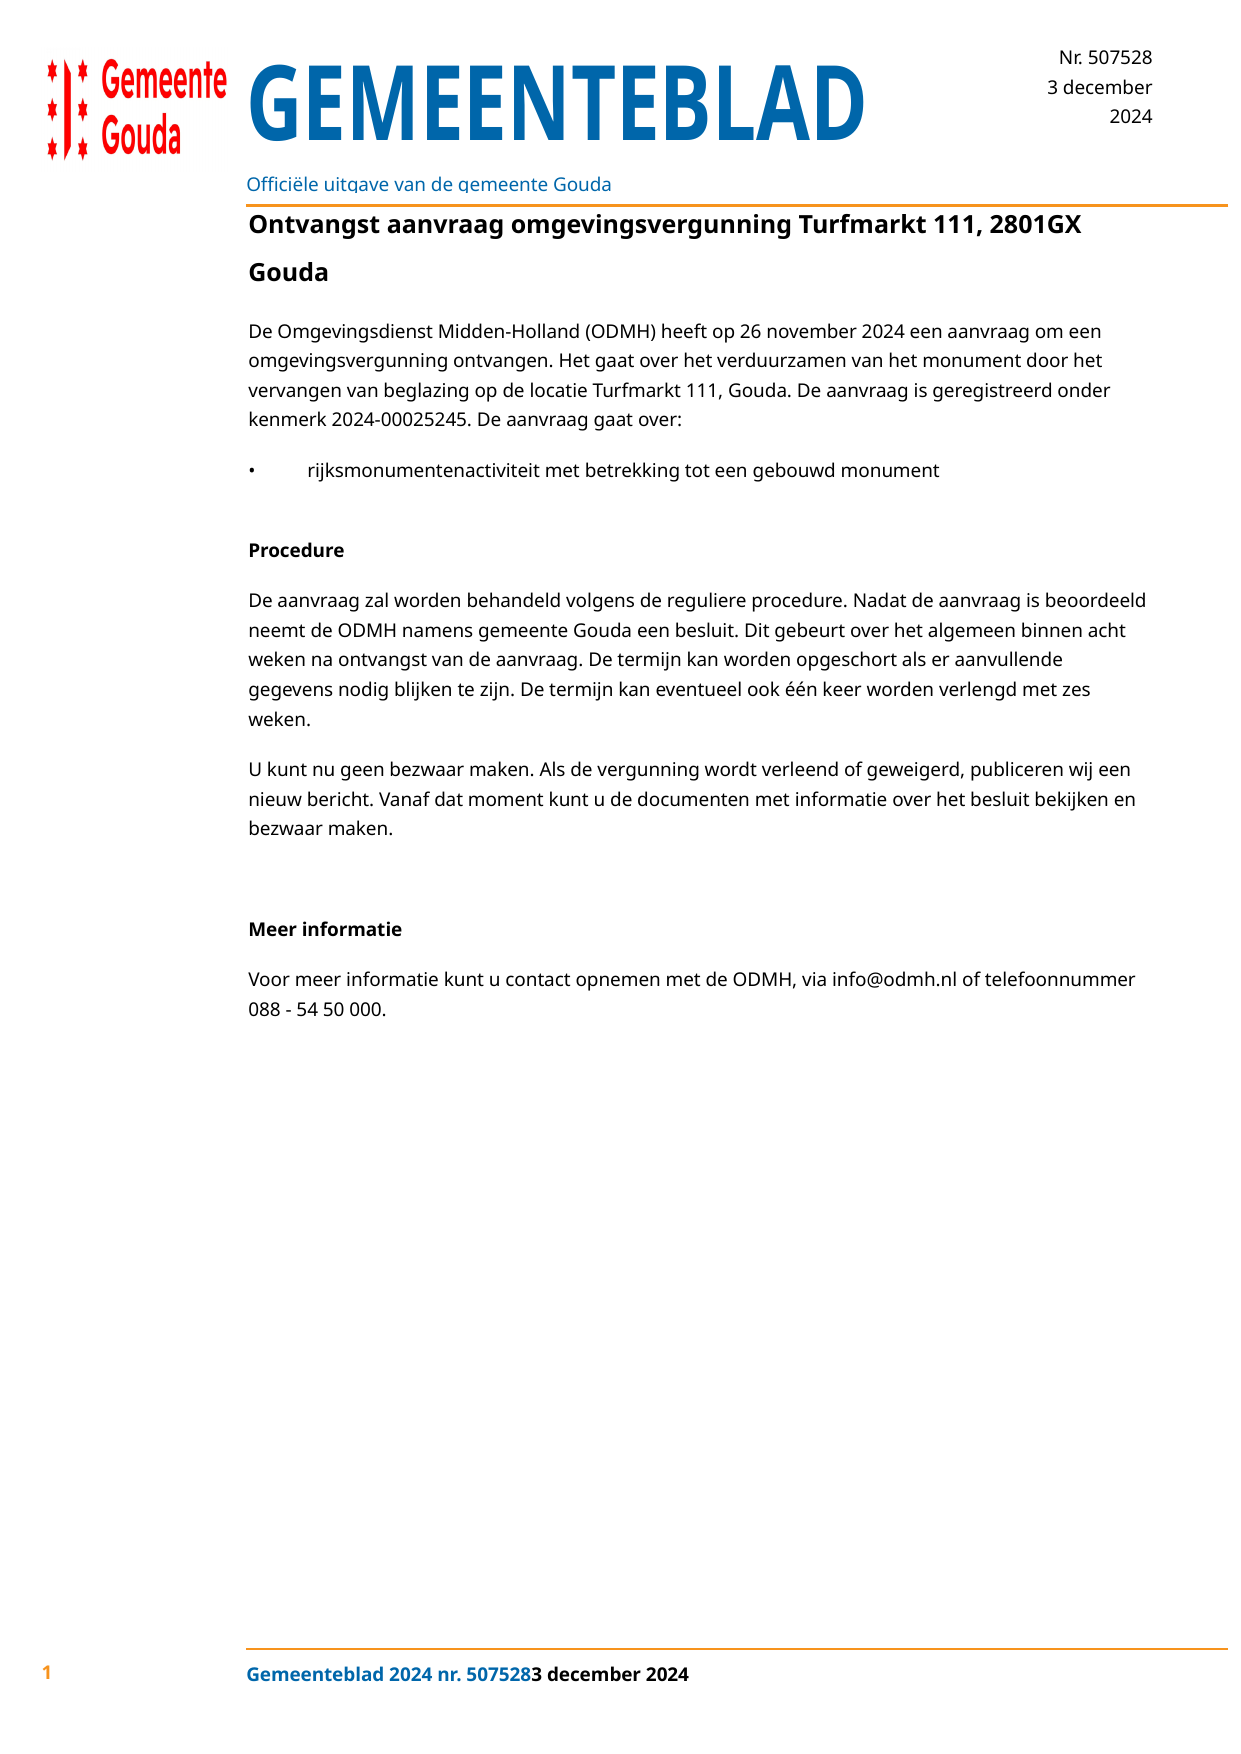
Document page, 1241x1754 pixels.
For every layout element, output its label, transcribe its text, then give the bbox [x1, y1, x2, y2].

text De aanvraag zal worden behandeld volgens de reguliere procedure. Nadat de aanvraag is beoordeeld neemt de ODMH namens gemeente Gouda een besluit. Dit gebeurt over het algemeen binnen acht weken na ontvangst van de aanvraag. De termijn kan worden opgeschort als er aanvullende gegevens nodig blijken te zijn. De termijn kan eventueel ook één keer worden verlengd met zes weken. [248, 587, 1152, 732]
list rijksmonumentenactiviteit met betrekking tot een gebouwd monument [248, 457, 1152, 483]
text U kunt nu geen bezwaar maken. Als de vergunning wordt verleend of geweigerd, publiceren wij een nieuw bericht. Vanaf dat moment kunt u de documenten met informatie over het besluit bekijken en bezwaar maken. [248, 756, 1152, 841]
text De Omgevingsdienst Midden-Holland (ODMH) heeft op 26 november 2024 een aanvraag om een omgevingsvergunning ontvangen. Het gaat over het verduurzamen van het monument door het vervangen van beglazing op de locatie Turfmarkt 111, Gouda. De aanvraag is geregistreerd onder kenmerk 2024-00025245. De aanvraag gaat over: [248, 318, 1152, 432]
text Voor meer informatie kunt u contact opnemen met de ODMH, via info@odmh.nl of telefoonnummer 088 - 54 50 000. [248, 967, 1152, 1022]
picture [41, 47, 231, 172]
text Meer informatie [248, 916, 1152, 942]
text Procedure [248, 537, 1152, 563]
text Ontvangst aanvraag omgevingsvergunning Turfmarkt 111, 2801GX Gouda [248, 207, 1152, 288]
